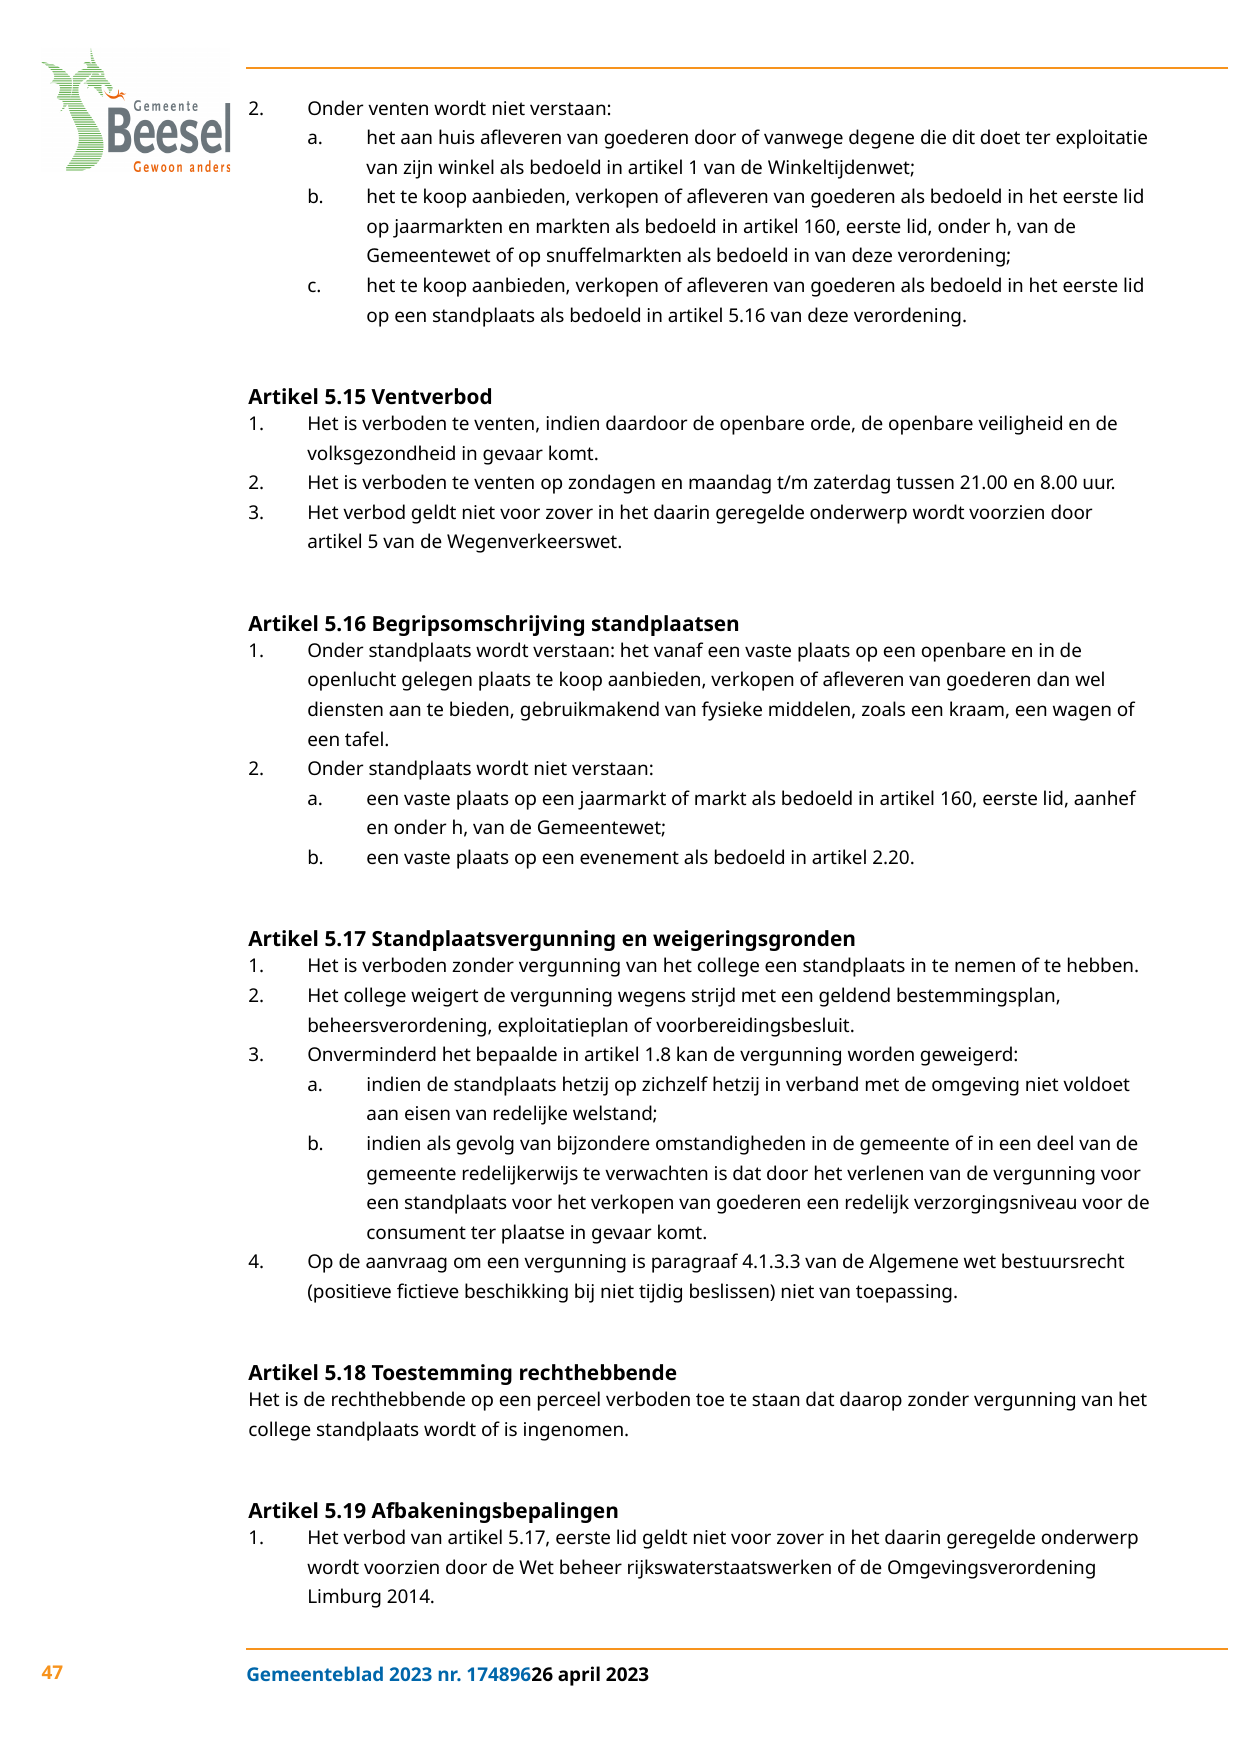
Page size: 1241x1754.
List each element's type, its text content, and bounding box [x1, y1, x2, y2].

text Artikel 5.16 Begripsomschrijving standplaatsen [248, 609, 1152, 637]
list het aan huis afleveren van goederen door of vanwege degene die dit doet ter exploitatie van zijn winkel als bedoeld in artikel 1 van de Winkeltijdenwet; [307, 124, 1152, 180]
text Artikel 5.15 Ventverbod [248, 382, 1152, 410]
list Onder standplaats wordt verstaan: het vanaf een vaste plaats op een openbare en in de openlucht gelegen plaats te koop aanbieden, verkopen of afleveren van goederen dan wel diensten aan te bieden, gebruikmakend van fysieke middelen, zoals een kraam, een wagen of een tafel. [248, 637, 1152, 752]
list indien als gevolg van bijzondere omstandigheden in de gemeente of in een deel van de gemeente redelijkerwijs te verwachten is dat door het verlenen van de vergunning voor een standplaats voor het verkopen van goederen een redelijk verzorgingsniveau voor de consument ter plaatse in gevaar komt. [307, 1130, 1152, 1244]
list Het college weigert de vergunning wegens strijd met een geldend bestemmingsplan, beheersverordening, exploitatieplan of voorbereidingsbesluit. [248, 982, 1152, 1037]
list een vaste plaats op een jaarmarkt of markt als bedoeld in artikel 160, eerste lid, aanhef en onder h, van de Gemeentewet; [307, 785, 1152, 840]
text Het is de rechthebbende op een perceel verboden toe te staan dat daarop zonder vergunning van het college standplaats wordt of is ingenomen. [248, 1386, 1152, 1442]
list Het is verboden te venten, indien daardoor de openbare orde, de openbare veiligheid en de volksgezondheid in gevaar komt. [248, 410, 1152, 466]
text Artikel 5.17 Standplaatsvergunning en weigeringsgronden [248, 924, 1152, 953]
list Onverminderd het bepaalde in artikel 1.8 kan de vergunning worden geweigerd: [248, 1041, 1152, 1067]
text Artikel 5.18 Toestemming rechthebbende [248, 1358, 1152, 1386]
list het te koop aanbieden, verkopen of afleveren van goederen als bedoeld in het eerste lid op een standplaats als bedoeld in artikel 5.16 van deze verordening. [307, 272, 1152, 328]
list Het verbod van artikel 5.17, eerste lid geldt niet voor zover in het daarin geregelde onderwerp wordt voorzien door de Wet beheer rijkswaterstaatswerken of de Omgevingsverordening Limburg 2014. [248, 1524, 1152, 1609]
list het te koop aanbieden, verkopen of afleveren van goederen als bedoeld in het eerste lid op jaarmarkten en markten als bedoeld in artikel 160, eerste lid, onder h, van de Gemeentewet of op snuffelmarkten als bedoeld in van deze verordening; [307, 183, 1152, 268]
list Het is verboden te venten op zondagen en maandag t/m zaterdag tussen 21.00 en 8.00 uur. [248, 469, 1152, 495]
list Op de aanvraag om een vergunning is paragraaf 4.1.3.3 van de Algemene wet bestuursrecht (positieve fictieve beschikking bij niet tijdig beslissen) niet van toepassing. [248, 1248, 1152, 1304]
picture [41, 47, 231, 172]
list indien de standplaats hetzij op zichzelf hetzij in verband met de omgeving niet voldoet aan eisen van redelijke welstand; [307, 1071, 1152, 1126]
text Artikel 5.19 Afbakeningsbepalingen [248, 1496, 1152, 1524]
list Onder standplaats wordt niet verstaan: [248, 755, 1152, 781]
list Het verbod geldt niet voor zover in het daarin geregelde onderwerp wordt voorzien door artikel 5 van de Wegenverkeerswet. [248, 499, 1152, 554]
list Onder venten wordt niet verstaan: [248, 95, 1152, 121]
list Het is verboden zonder vergunning van het college een standplaats in te nemen of te hebben. [248, 953, 1152, 978]
list een vaste plaats op een evenement als bedoeld in artikel 2.20. [307, 844, 1152, 870]
